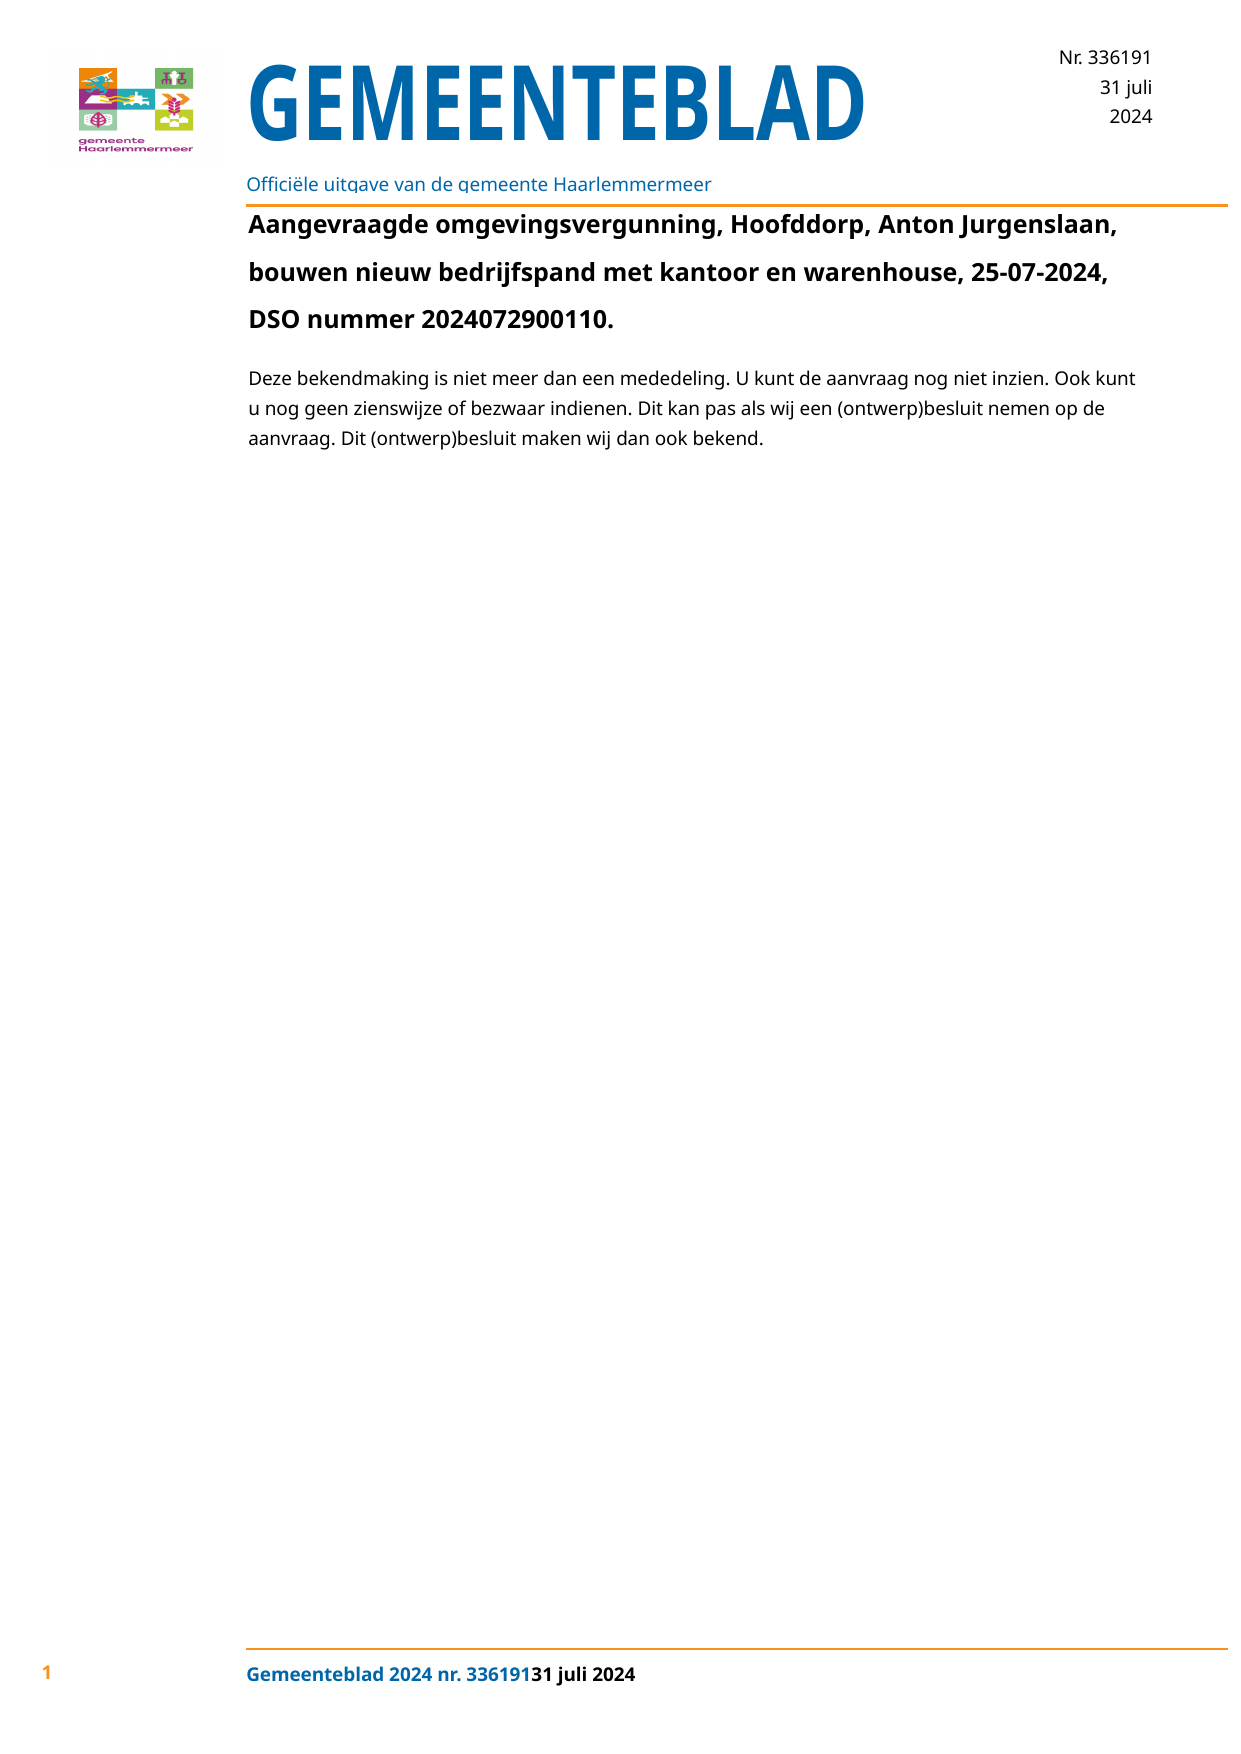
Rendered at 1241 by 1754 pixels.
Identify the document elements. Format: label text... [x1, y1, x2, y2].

picture [41, 47, 231, 172]
text Deze bekendmaking is niet meer dan een mededeling. U kunt de aanvraag nog niet inzien. Ook kunt u nog geen zienswijze of bezwaar indienen. Dit kan pas als wij een (ontwerp)besluit nemen op de aanvraag. Dit (ontwerp)besluit maken wij dan ook bekend. [248, 366, 1152, 450]
text Aangevraagde omgevingsvergunning, Hoofddorp, Anton Jurgenslaan, bouwen nieuw bedrijfspand met kantoor en warenhouse, 25-07-2024, DSO nummer 2024072900110. [248, 207, 1152, 336]
